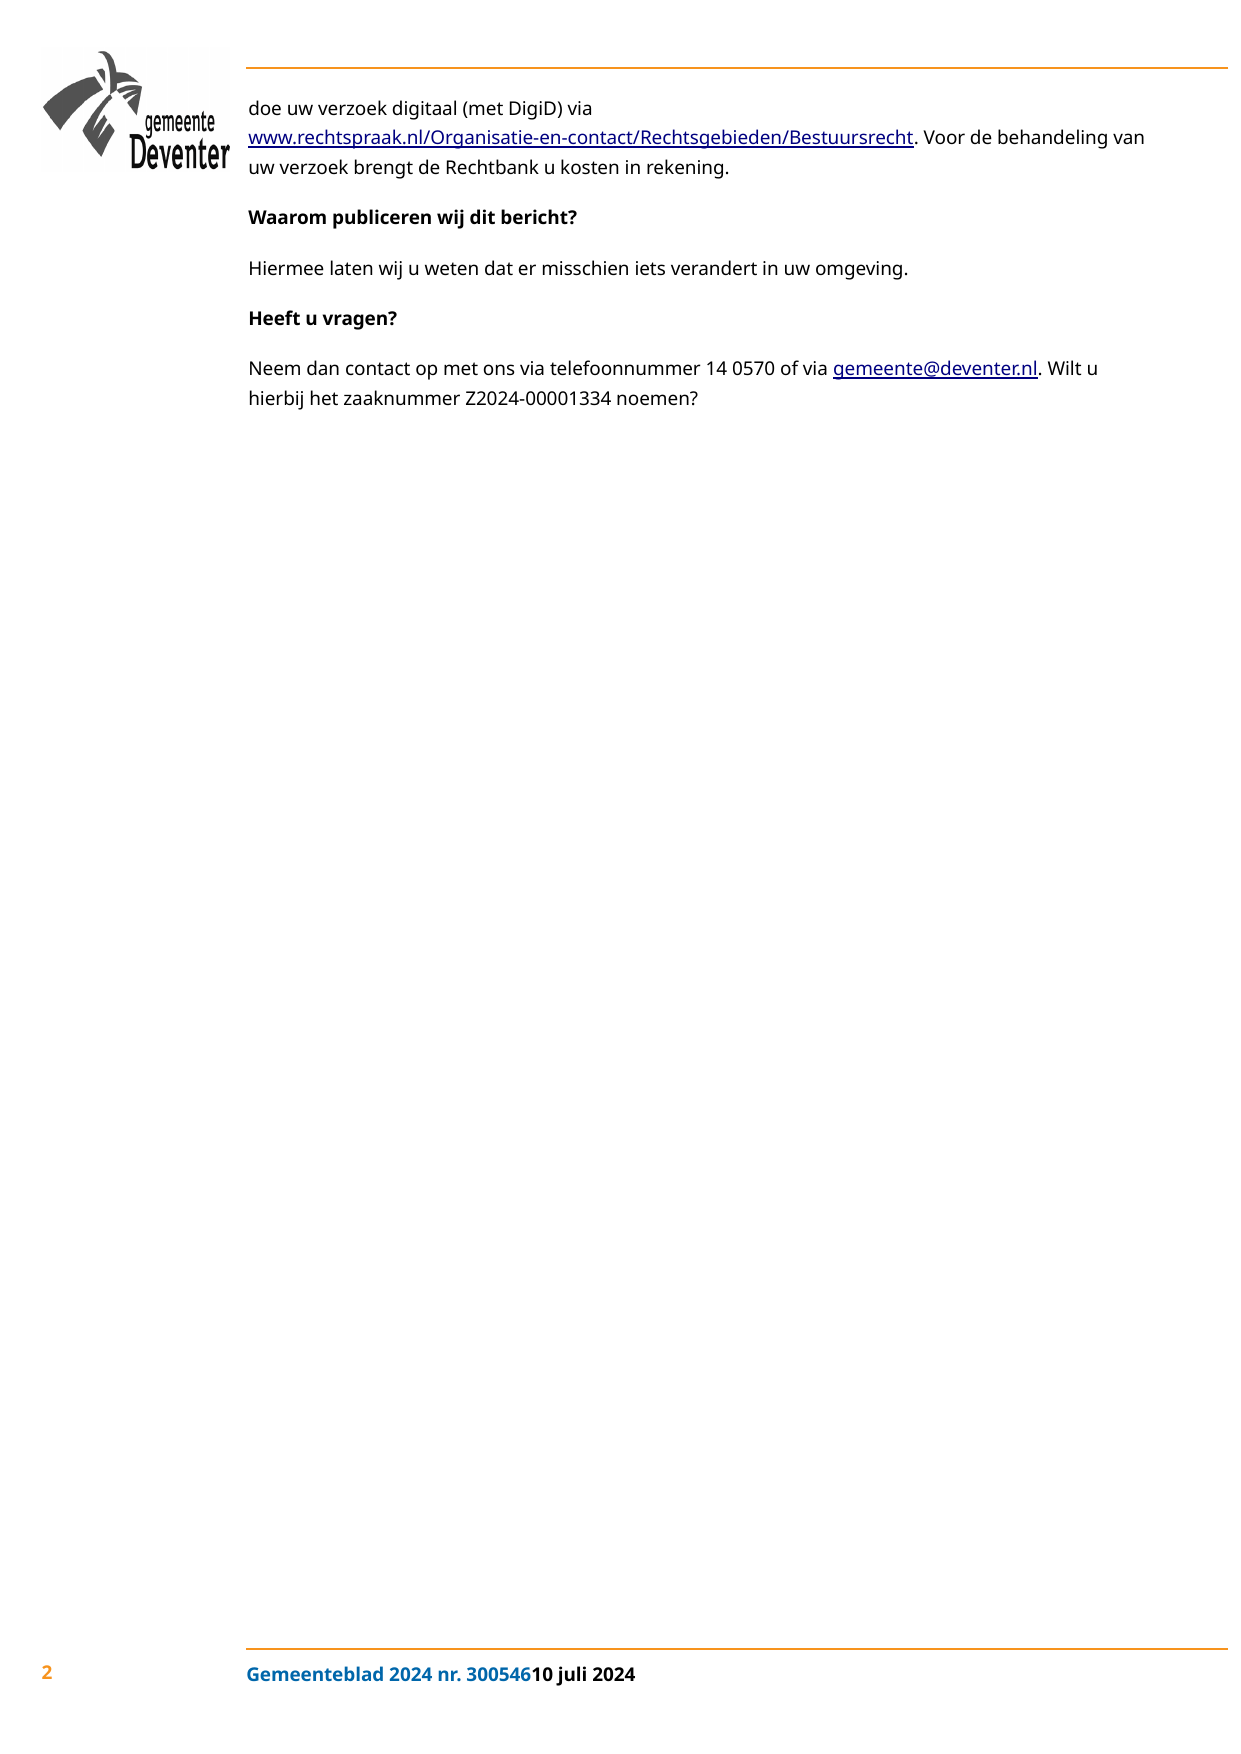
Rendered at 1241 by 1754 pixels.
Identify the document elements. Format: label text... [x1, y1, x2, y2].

text Neem dan contact op met ons via telefoonnummer 14 0570 of via gemeente@deventer.nl. Wilt u hierbij het zaaknummer Z2024-00001334 noemen? [248, 356, 1152, 411]
text Hiermee laten wij u weten dat er misschien iets verandert in uw omgeving. [248, 255, 1152, 281]
text doe uw verzoek digitaal (met DigiD) via www.rechtspraak.nl/Organisatie-en-contact/Rechtsgebieden/Bestuursrecht. Voor de behandeling van uw verzoek brengt de Rechtbank u kosten in rekening. [248, 95, 1152, 180]
picture [41, 47, 231, 172]
text Heeft u vragen? [248, 305, 1152, 331]
text Waarom publiceren wij dit bericht? [248, 204, 1152, 230]
